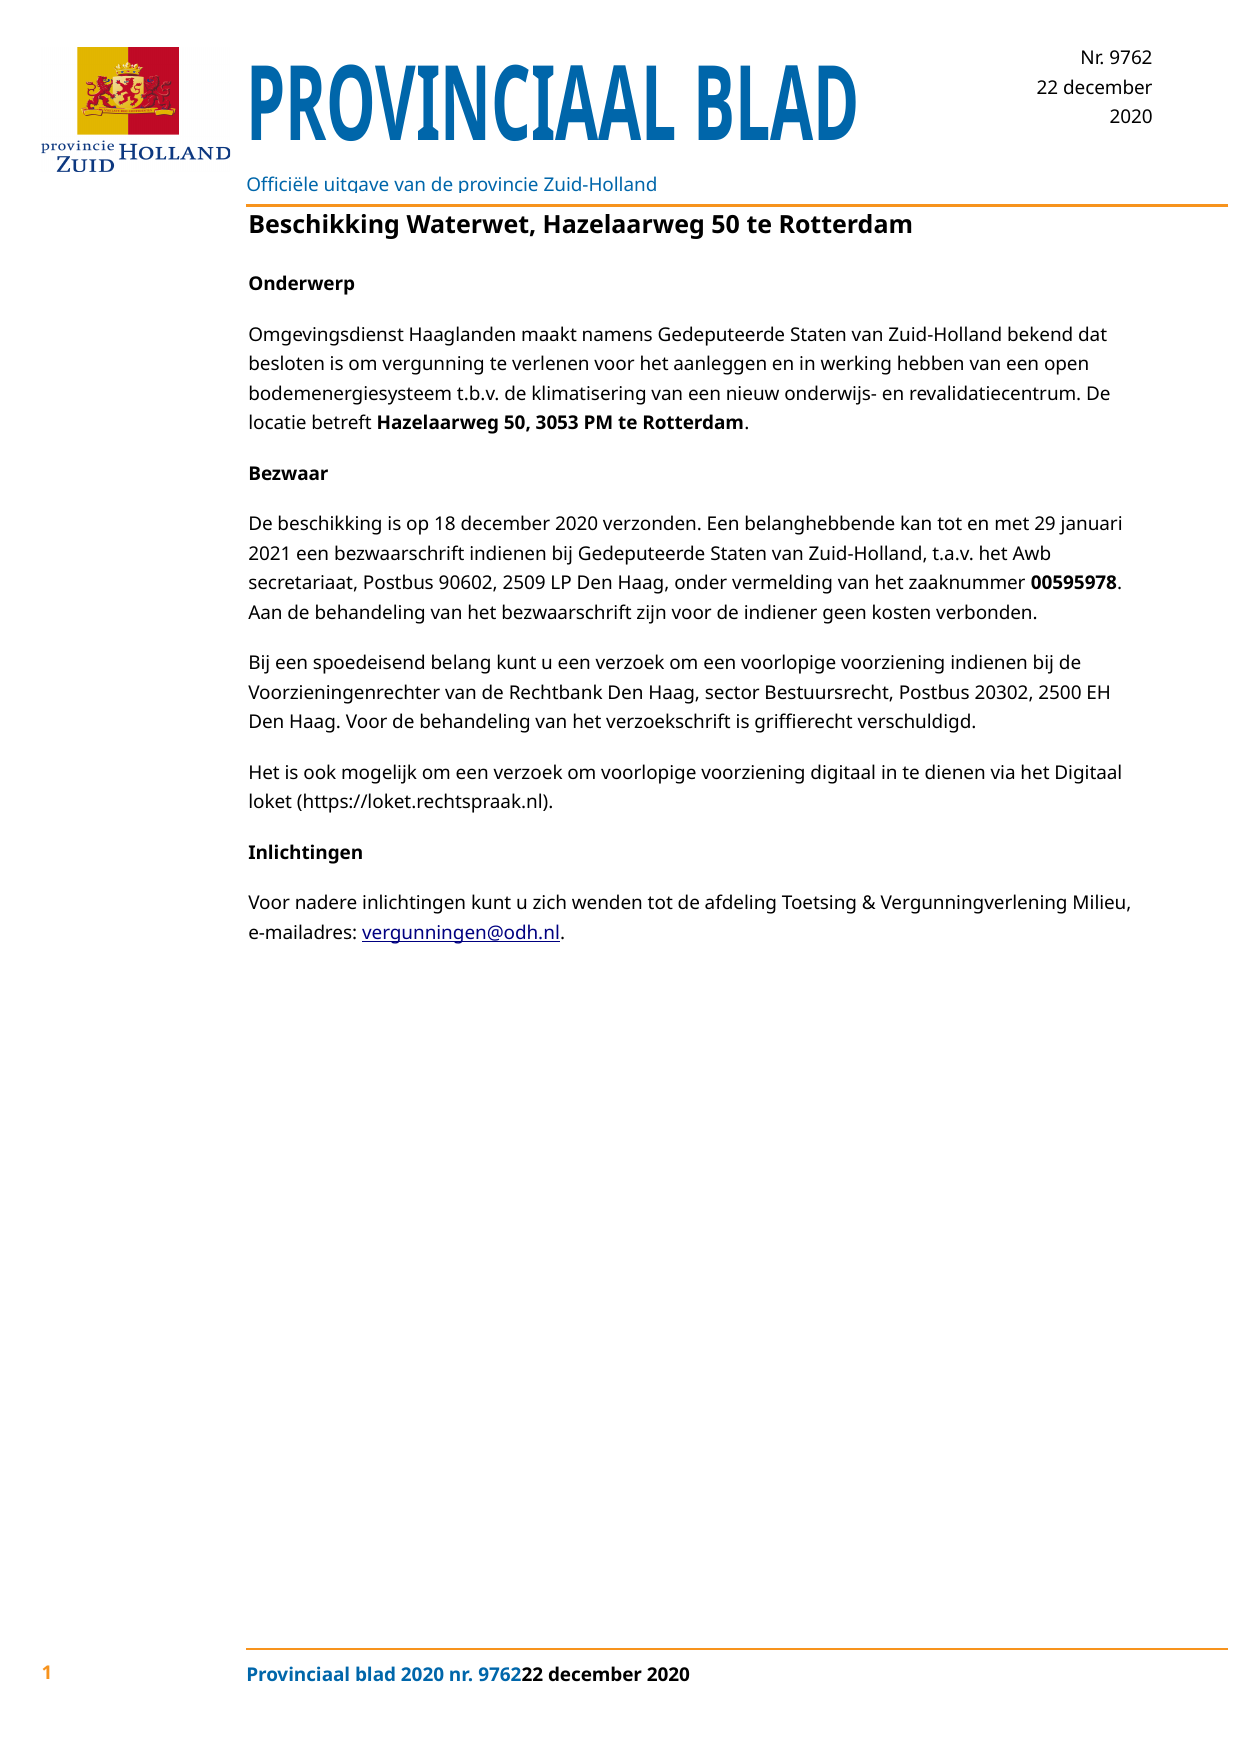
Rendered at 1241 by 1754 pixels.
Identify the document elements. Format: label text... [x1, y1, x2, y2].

text Omgevingsdienst Haaglanden maakt namens Gedeputeerde Staten van Zuid-Holland bekend dat besloten is om vergunning te verlenen voor het aanleggen en in werking hebben van een open bodemenergiesysteem t.b.v. de klimatisering van een nieuw onderwijs- en revalidatiecentrum. De locatie betreft Hazelaarweg 50, 3053 PM te Rotterdam. [248, 321, 1152, 435]
text Inlichtingen [248, 839, 1152, 865]
text Het is ook mogelijk om een verzoek om voorlopige voorziening digitaal in te dienen via het Digitaal loket (https://loket.rechtspraak.nl). [248, 759, 1152, 814]
text Bezwaar [248, 460, 1152, 486]
text Onderwerp [248, 270, 1152, 296]
text Beschikking Waterwet, Hazelaarweg 50 te Rotterdam [248, 207, 1152, 241]
text Voor nadere inlichtingen kunt u zich wenden tot de afdeling Toetsing & Vergunningverlening Milieu, e-mailadres: vergunningen@odh.nl. [248, 889, 1152, 945]
text De beschikking is op 18 december 2020 verzonden. Een belanghebbende kan tot en met 29 januari 2021 een bezwaarschrift indienen bij Gedeputeerde Staten van Zuid-Holland, t.a.v. het Awb secretariaat, Postbus 90602, 2509 LP Den Haag, onder vermelding van het zaaknummer 00595978. Aan de behandeling van het bezwaarschrift zijn voor de indiener geen kosten verbonden. [248, 510, 1152, 625]
picture [41, 47, 231, 172]
text Bij een spoedeisend belang kunt u een verzoek om een voorlopige voorziening indienen bij de Voorzieningenrechter van de Rechtbank Den Haag, sector Bestuursrecht, Postbus 20302, 2500 EH Den Haag. Voor de behandeling van het verzoekschrift is griffierecht verschuldigd. [248, 649, 1152, 734]
